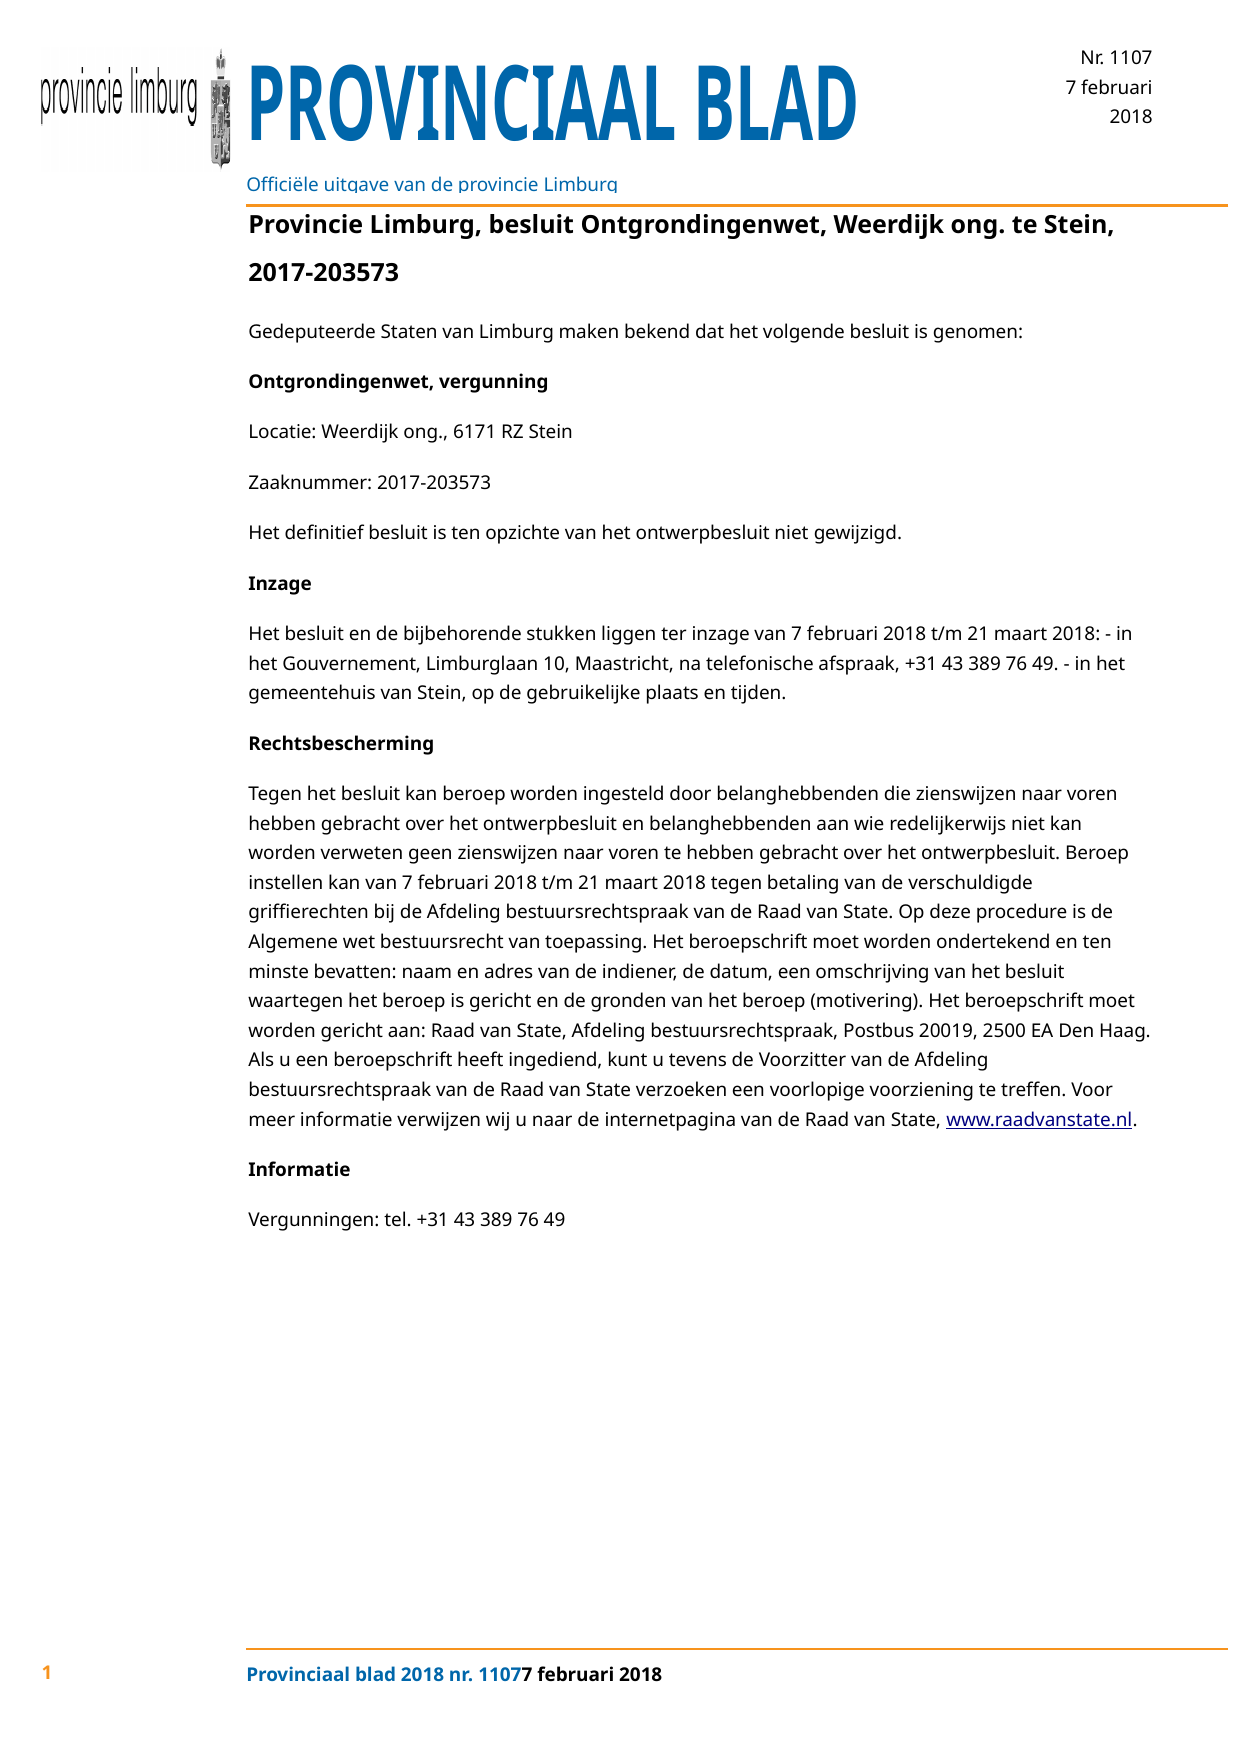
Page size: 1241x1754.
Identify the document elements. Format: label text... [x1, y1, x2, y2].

text Het definitief besluit is ten opzichte van het ontwerpbesluit niet gewijzigd. [248, 519, 1152, 545]
text Het besluit en de bijbehorende stukken liggen ter inzage van 7 februari 2018 t/m 21 maart 2018: - in het Gouvernement, Limburglaan 10, Maastricht, na telefonische afspraak, +31 43 389 76 49. - in het gemeentehuis van Stein, op de gebruikelijke plaats en tijden. [248, 620, 1152, 705]
text Inzage [248, 570, 1152, 596]
text Locatie: Weerdijk ong., 6171 RZ Stein [248, 419, 1152, 444]
text Zaaknummer: 2017-203573 [248, 469, 1152, 495]
text Informatie [248, 1156, 1152, 1182]
text Rechtsbescherming [248, 730, 1152, 756]
text Gedeputeerde Staten van Limburg maken bekend dat het volgende besluit is genomen: [248, 318, 1152, 344]
text Tegen het besluit kan beroep worden ingesteld door belanghebbenden die zienswijzen naar voren hebben gebracht over het ontwerpbesluit en belanghebbenden aan wie redelijkerwijs niet kan worden verweten geen zienswijzen naar voren te hebben gebracht over het ontwerpbesluit. Beroep instellen kan van 7 februari 2018 t/m 21 maart 2018 tegen betaling van de verschuldigde griffierechten bij de Afdeling bestuursrechtspraak van de Raad van State. Op deze procedure is de Algemene wet bestuursrecht van toepassing. Het beroepschrift moet worden ondertekend en ten minste bevatten: naam en adres van de indiener, de datum, een omschrijving van het besluit waartegen het beroep is gericht en de gronden van het beroep (motivering). Het beroepschrift moet worden gericht aan: Raad van State, Afdeling bestuursrechtspraak, Postbus 20019, 2500 EA Den Haag. Als u een beroepschrift heeft ingediend, kunt u tevens de Voorzitter van de Afdeling bestuursrechtspraak van de Raad van State verzoeken een voorlopige voorziening te treffen. Voor meer informatie verwijzen wij u naar de internetpagina van de Raad van State, www.raadvanstate.nl. [248, 780, 1152, 1132]
text Ontgrondingenwet, vergunning [248, 368, 1152, 394]
picture [41, 47, 231, 172]
text Provincie Limburg, besluit Ontgrondingenwet, Weerdijk ong. te Stein, 2017-203573 [248, 207, 1152, 288]
text Vergunningen: tel. +31 43 389 76 49 [248, 1207, 1152, 1232]
